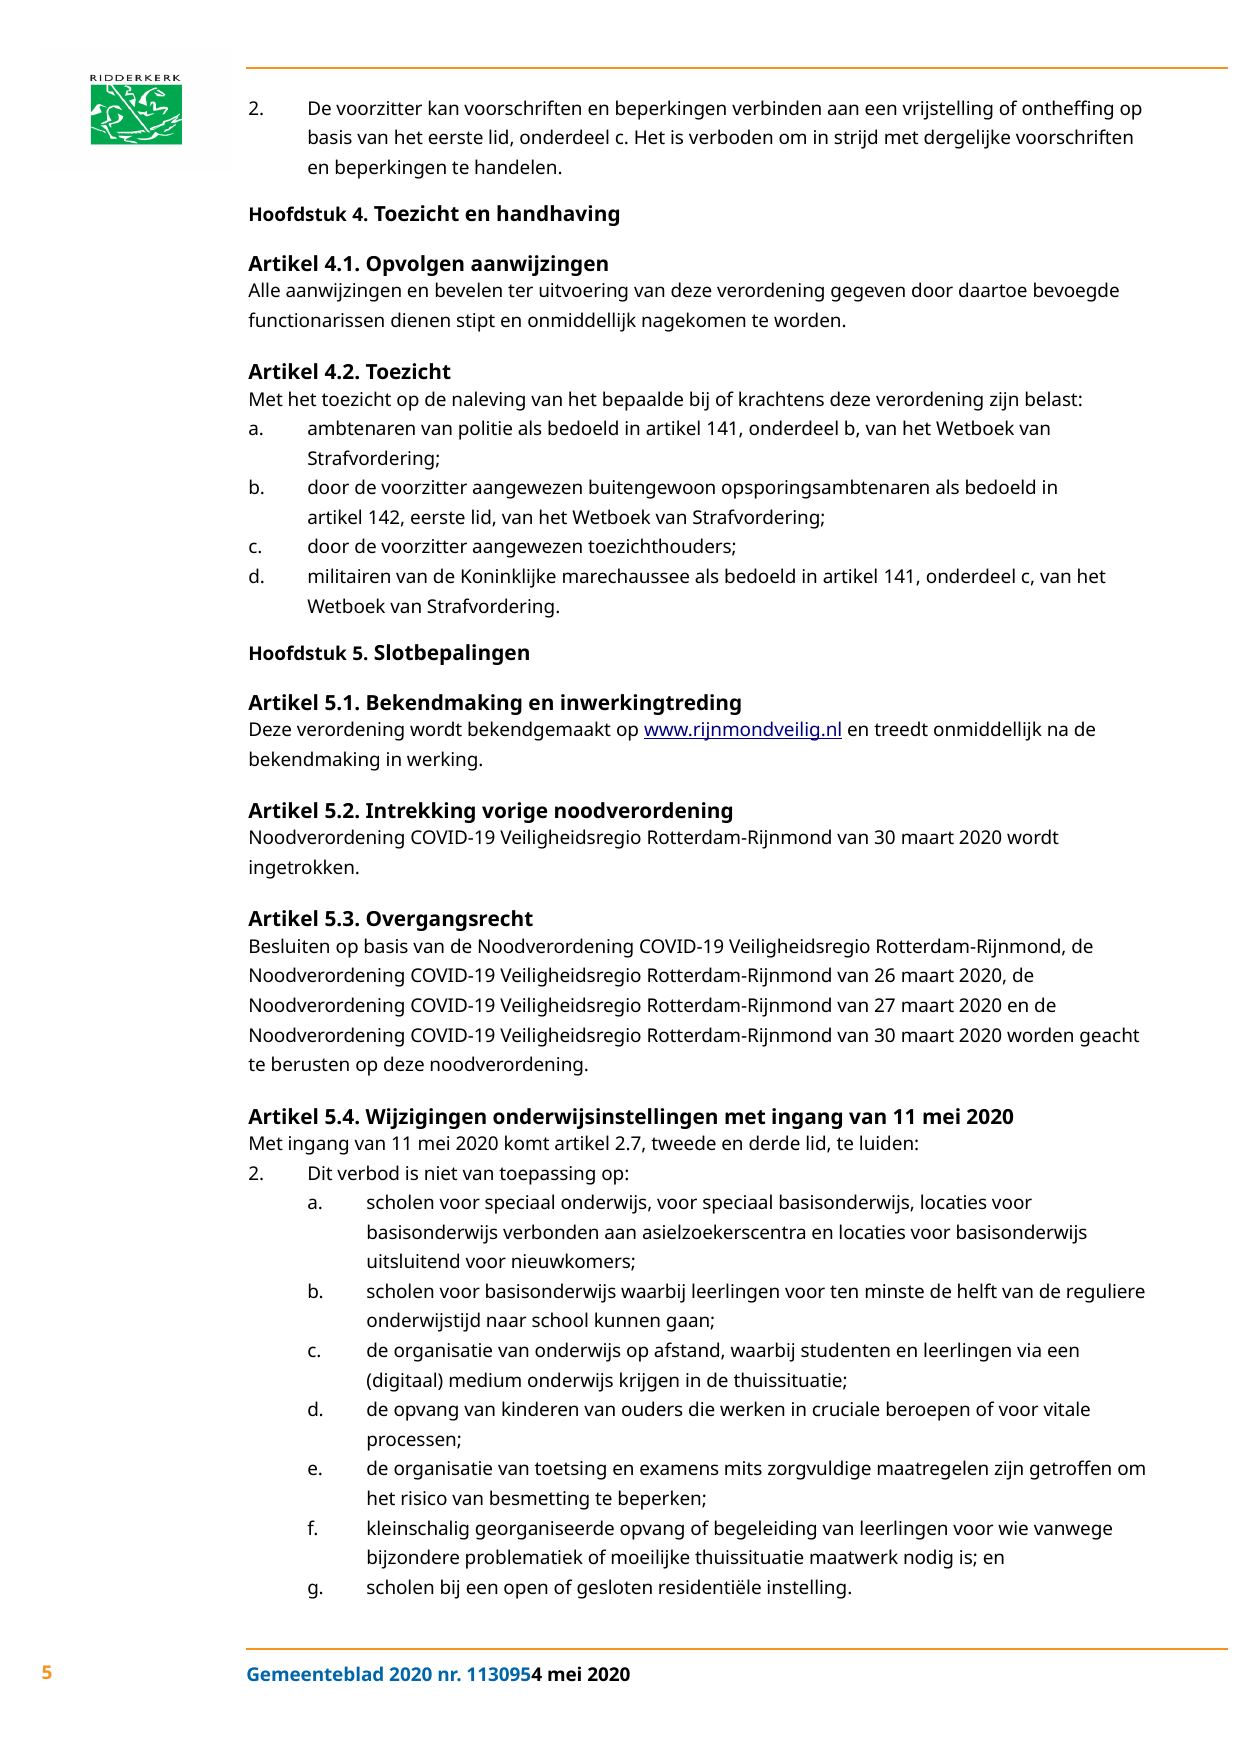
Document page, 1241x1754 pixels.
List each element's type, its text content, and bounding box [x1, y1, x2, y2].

list de organisatie van toetsing en examens mits zorgvuldige maatregelen zijn getroffen om het risico van besmetting te beperken; [307, 1456, 1152, 1511]
list door de voorzitter aangewezen buitengewoon opsporingsambtenaren als bedoeld in artikel 142, eerste lid, van het Wetboek van Strafvordering; [248, 474, 1152, 530]
list de organisatie van onderwijs op afstand, waarbij studenten en leerlingen via een (digitaal) medium onderwijs krijgen in de thuissituatie; [307, 1337, 1152, 1393]
text Hoofdstuk 4. Toezicht en handhaving [248, 199, 1152, 228]
list kleinschalig georganiseerde opvang of begeleiding van leerlingen voor wie vanwege bijzondere problematiek of moeilijke thuissituatie maatwerk nodig is; en [307, 1515, 1152, 1570]
list Dit verbod is niet van toepassing op: [248, 1160, 1152, 1186]
list De voorzitter kan voorschriften en beperkingen verbinden aan een vrijstelling of ontheffing op basis van het eerste lid, onderdeel c. Het is verboden om in strijd met dergelijke voorschriften en beperkingen te handelen. [248, 95, 1152, 180]
text Artikel 5.4. Wijzigingen onderwijsinstellingen met ingang van 11 mei 2020 [248, 1102, 1152, 1130]
text Artikel 4.1. Opvolgen aanwijzingen [248, 249, 1152, 277]
text Artikel 5.3. Overgangsrecht [248, 904, 1152, 933]
text Met het toezicht op de naleving van het bepaalde bij of krachtens deze verordening zijn belast: [248, 386, 1152, 411]
list de opvang van kinderen van ouders die werken in cruciale beroepen of voor vitale processen; [307, 1396, 1152, 1452]
text Deze verordening wordt bekendgemaakt op www.rijnmondveilig.nl en treedt onmiddellijk na de bekendmaking in werking. [248, 716, 1152, 771]
text Artikel 5.2. Intrekking vorige noodverordening [248, 796, 1152, 824]
list scholen bij een open of gesloten residentiële instelling. [307, 1574, 1152, 1600]
list scholen voor basisonderwijs waarbij leerlingen voor ten minste de helft van de reguliere onderwijstijd naar school kunnen gaan; [307, 1278, 1152, 1333]
list ambtenaren van politie als bedoeld in artikel 141, onderdeel b, van het Wetboek van Strafvordering; [248, 415, 1152, 471]
text Hoofdstuk 5. Slotbepalingen [248, 638, 1152, 667]
text Artikel 4.2. Toezicht [248, 357, 1152, 386]
text Noodverordening COVID-19 Veiligheidsregio Rotterdam-Rijnmond van 30 maart 2020 wordt ingetrokken. [248, 824, 1152, 880]
text Besluiten op basis van de Noodverordening COVID-19 Veiligheidsregio Rotterdam-Rijnmond, de Noodverordening COVID-19 Veiligheidsregio Rotterdam-Rijnmond van 26 maart 2020, de Noodverordening COVID-19 Veiligheidsregio Rotterdam-Rijnmond van 27 maart 2020 en de Noodverordening COVID-19 Veiligheidsregio Rotterdam-Rijnmond van 30 maart 2020 worden geacht te berusten op deze noodverordening. [248, 933, 1152, 1077]
picture [41, 47, 231, 172]
text Alle aanwijzingen en bevelen ter uitvoering van deze verordening gegeven door daartoe bevoegde functionarissen dienen stipt en onmiddellijk nagekomen te worden. [248, 277, 1152, 333]
list scholen voor speciaal onderwijs, voor speciaal basisonderwijs, locaties voor basisonderwijs verbonden aan asielzoekerscentra en locaties voor basisonderwijs uitsluitend voor nieuwkomers; [307, 1189, 1152, 1274]
list door de voorzitter aangewezen toezichthouders; [248, 534, 1152, 559]
text Met ingang van 11 mei 2020 komt artikel 2.7, tweede en derde lid, te luiden: [248, 1130, 1152, 1156]
text Artikel 5.1. Bekendmaking en inwerkingtreding [248, 688, 1152, 716]
list militairen van de Koninklijke marechaussee als bedoeld in artikel 141, onderdeel c, van het Wetboek van Strafvordering. [248, 563, 1152, 618]
